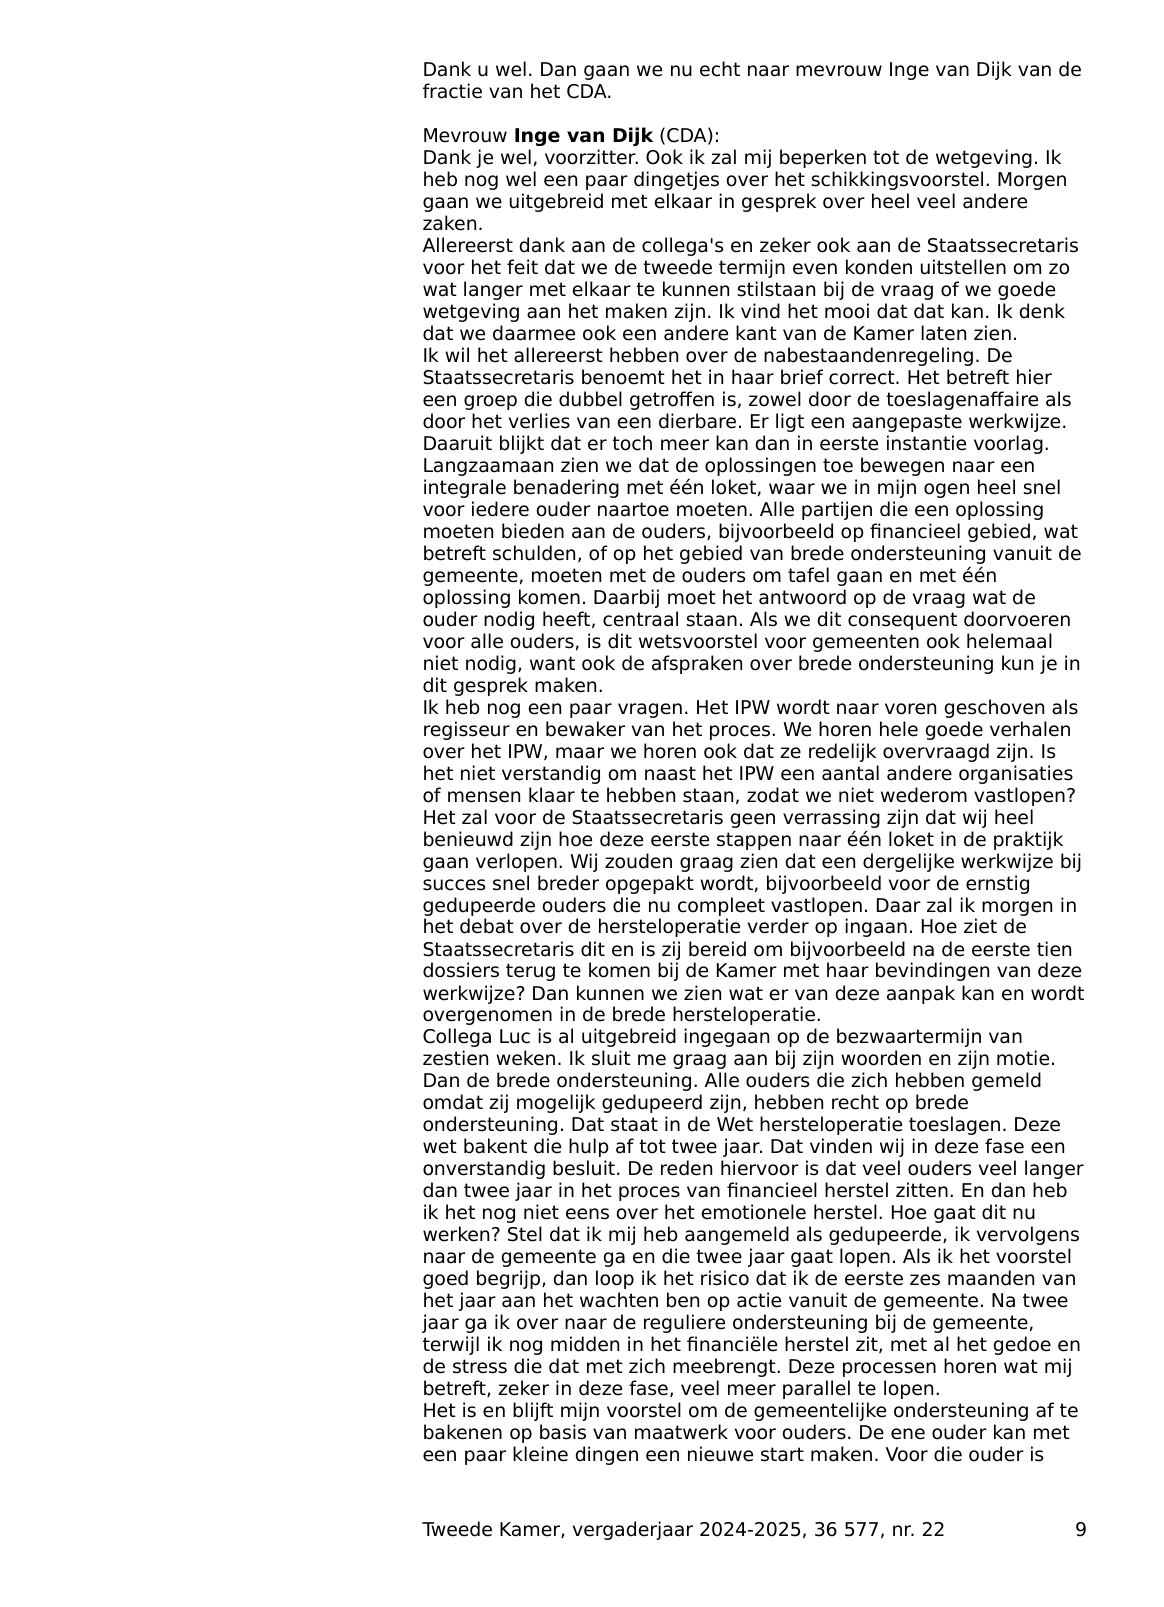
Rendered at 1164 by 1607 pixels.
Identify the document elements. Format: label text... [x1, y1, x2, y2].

text Ik wil het allereerst hebben over de nabestaandenregeling. De Staatssecretaris benoemt het in haar brief correct. Het betreft hier een groep die dubbel getroffen is, zowel door de toeslagenaffaire als door het verlies van een dierbare. Er ligt een aangepaste werkwijze. Daaruit blijkt dat er toch meer kan dan in eerste instantie voorlag. Langzaamaan zien we dat de oplossingen toe bewegen naar een integrale benadering met één loket, waar we in mijn ogen heel snel voor iedere ouder naartoe moeten. Alle partijen die een oplossing moeten bieden aan de ouders, bijvoorbeeld op financieel gebied, wat betreft schulden, of op het gebied van brede ondersteuning vanuit de gemeente, moeten met de ouders om tafel gaan en met één oplossing komen. Daarbij moet het antwoord op de vraag wat de ouder nodig heeft, centraal staan. Als we dit consequent doorvoeren voor alle ouders, is dit wetsvoorstel voor gemeenten ook helemaal niet nodig, want ook de afspraken over brede ondersteuning kun je in dit gesprek maken. [422, 345, 1087, 697]
text Allereerst dank aan de collega's en zeker ook aan de Staatssecretaris voor het feit dat we de tweede termijn even konden uitstellen om zo wat langer met elkaar te kunnen stilstaan bij de vraag of we goede wetgeving aan het maken zijn. Ik vind het mooi dat dat kan. Ik denk dat we daarmee ook een andere kant van de Kamer laten zien. [422, 235, 1087, 345]
text Dank u wel. Dan gaan we nu echt naar mevrouw Inge van Dijk van de fractie van het CDA. [422, 59, 1087, 103]
text Mevrouw Inge van Dijk (CDA): [422, 125, 1087, 147]
text Het zal voor de Staatssecretaris geen verrassing zijn dat wij heel benieuwd zijn hoe deze eerste stappen naar één loket in de praktijk gaan verlopen. Wij zouden graag zien dat een dergelijke werkwijze bij succes snel breder opgepakt wordt, bijvoorbeeld voor de ernstig gedupeerde ouders die nu compleet vastlopen. Daar zal ik morgen in het debat over de hersteloperatie verder op ingaan. Hoe ziet de Staatssecretaris dit en is zij bereid om bijvoorbeeld na de eerste tien dossiers terug te komen bij de Kamer met haar bevindingen van deze werkwijze? Dan kunnen we zien wat er van deze aanpak kan en wordt overgenomen in de brede hersteloperatie. [422, 807, 1087, 1026]
text Ik heb nog een paar vragen. Het IPW wordt naar voren geschoven als regisseur en bewaker van het proces. We horen hele goede verhalen over het IPW, maar we horen ook dat ze redelijk overvraagd zijn. Is het niet verstandig om naast het IPW een aantal andere organisaties of mensen klaar te hebben staan, zodat we niet wederom vastlopen? [422, 697, 1087, 807]
text Het is en blijft mijn voorstel om de gemeentelijke ondersteuning af te bakenen op basis van maatwerk voor ouders. De ene ouder kan met een paar kleine dingen een nieuwe start maken. Voor die ouder is [422, 1400, 1087, 1466]
text Dank je wel, voorzitter. Ook ik zal mij beperken tot de wetgeving. Ik heb nog wel een paar dingetjes over het schikkingsvoorstel. Morgen gaan we uitgebreid met elkaar in gesprek over heel veel andere zaken. [422, 147, 1087, 235]
text Dan de brede ondersteuning. Alle ouders die zich hebben gemeld omdat zij mogelijk gedupeerd zijn, hebben recht op brede ondersteuning. Dat staat in de Wet hersteloperatie toeslagen. Deze wet bakent die hulp af tot twee jaar. Dat vinden wij in deze fase een onverstandig besluit. De reden hiervoor is dat veel ouders veel langer dan twee jaar in het proces van financieel herstel zitten. En dan heb ik het nog niet eens over het emotionele herstel. Hoe gaat dit nu werken? Stel dat ik mij heb aangemeld als gedupeerde, ik vervolgens naar de gemeente ga en die twee jaar gaat lopen. Als ik het voorstel goed begrijp, dan loop ik het risico dat ik de eerste zes maanden van het jaar aan het wachten ben op actie vanuit de gemeente. Na twee jaar ga ik over naar de reguliere ondersteuning bij de gemeente, terwijl ik nog midden in het financiële herstel zit, met al het gedoe en de stress die dat met zich meebrengt. Deze processen horen wat mij betreft, zeker in deze fase, veel meer parallel te lopen. [422, 1070, 1087, 1400]
text Collega Luc is al uitgebreid ingegaan op de bezwaartermijn van zestien weken. Ik sluit me graag aan bij zijn woorden en zijn motie. [422, 1026, 1087, 1070]
